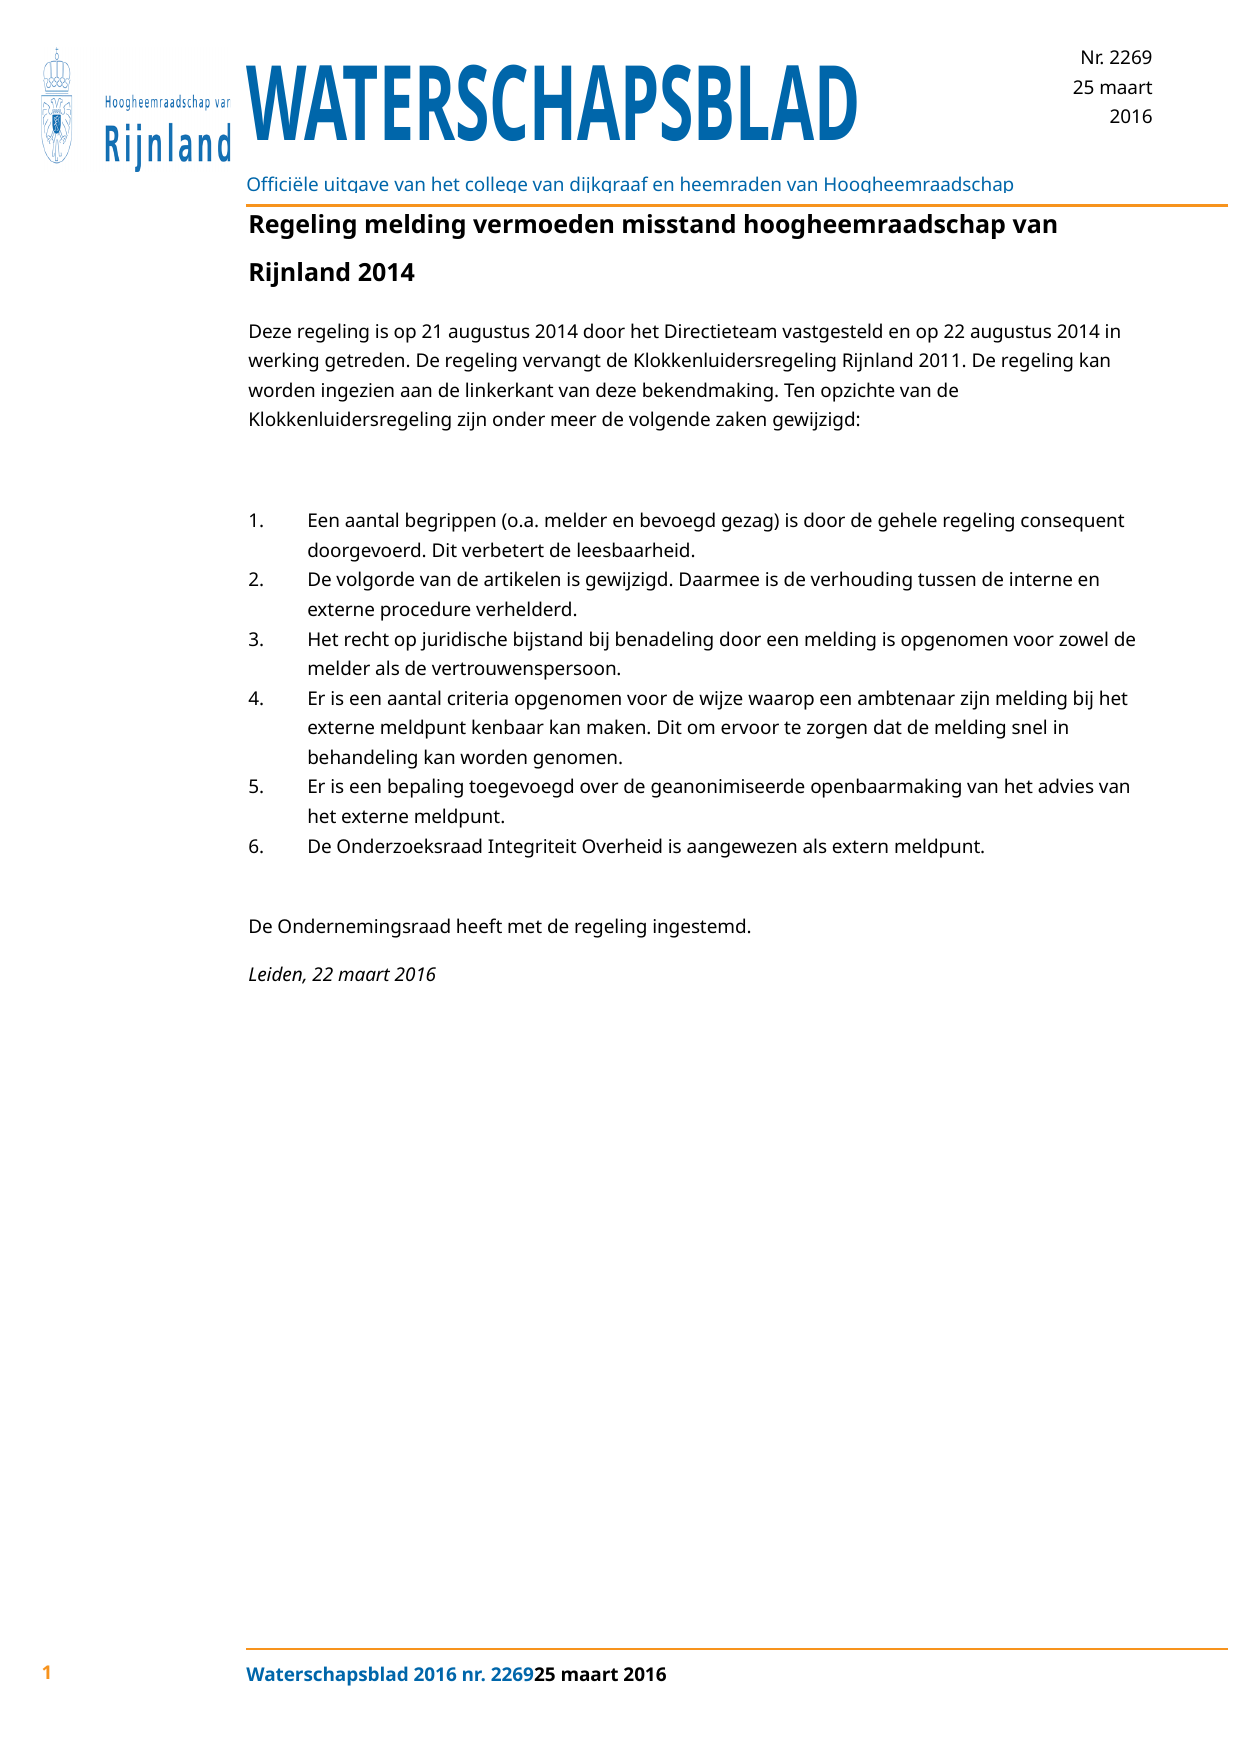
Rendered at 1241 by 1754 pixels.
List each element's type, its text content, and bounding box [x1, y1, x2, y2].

list De Onderzoeksraad Integriteit Overheid is aangewezen als extern meldpunt. [248, 833, 1152, 859]
text Leiden, 22 maart 2016 [248, 961, 1152, 986]
list De volgorde van de artikelen is gewijzigd. Daarmee is de verhouding tussen de interne en externe procedure verhelderd. [248, 567, 1152, 622]
text Deze regeling is op 21 augustus 2014 door het Directieteam vastgesteld en op 22 augustus 2014 in werking getreden. De regeling vervangt de Klokkenluidersregeling Rijnland 2011. De regeling kan worden ingezien aan de linkerkant van deze bekendmaking. Ten opzichte van de Klokkenluidersregeling zijn onder meer de volgende zaken gewijzigd: [248, 318, 1152, 432]
text De Ondernemingsraad heeft met de regeling ingestemd. [248, 913, 1152, 939]
text Regeling melding vermoeden misstand hoogheemraadschap van Rijnland 2014 [248, 207, 1152, 288]
list Er is een bepaling toegevoegd over de geanonimiseerde openbaarmaking van het advies van het externe meldpunt. [248, 774, 1152, 829]
picture [41, 47, 231, 172]
list Het recht op juridische bijstand bij benadeling door een melding is opgenomen voor zowel de melder als de vertrouwenspersoon. [248, 626, 1152, 681]
list Er is een aantal criteria opgenomen voor de wijze waarop een ambtenaar zijn melding bij het externe meldpunt kenbaar kan maken. Dit om ervoor te zorgen dat de melding snel in behandeling kan worden genomen. [248, 685, 1152, 770]
list Een aantal begrippen (o.a. melder en bevoegd gezag) is door de gehele regeling consequent doorgevoerd. Dit verbetert de leesbaarheid. [248, 507, 1152, 563]
